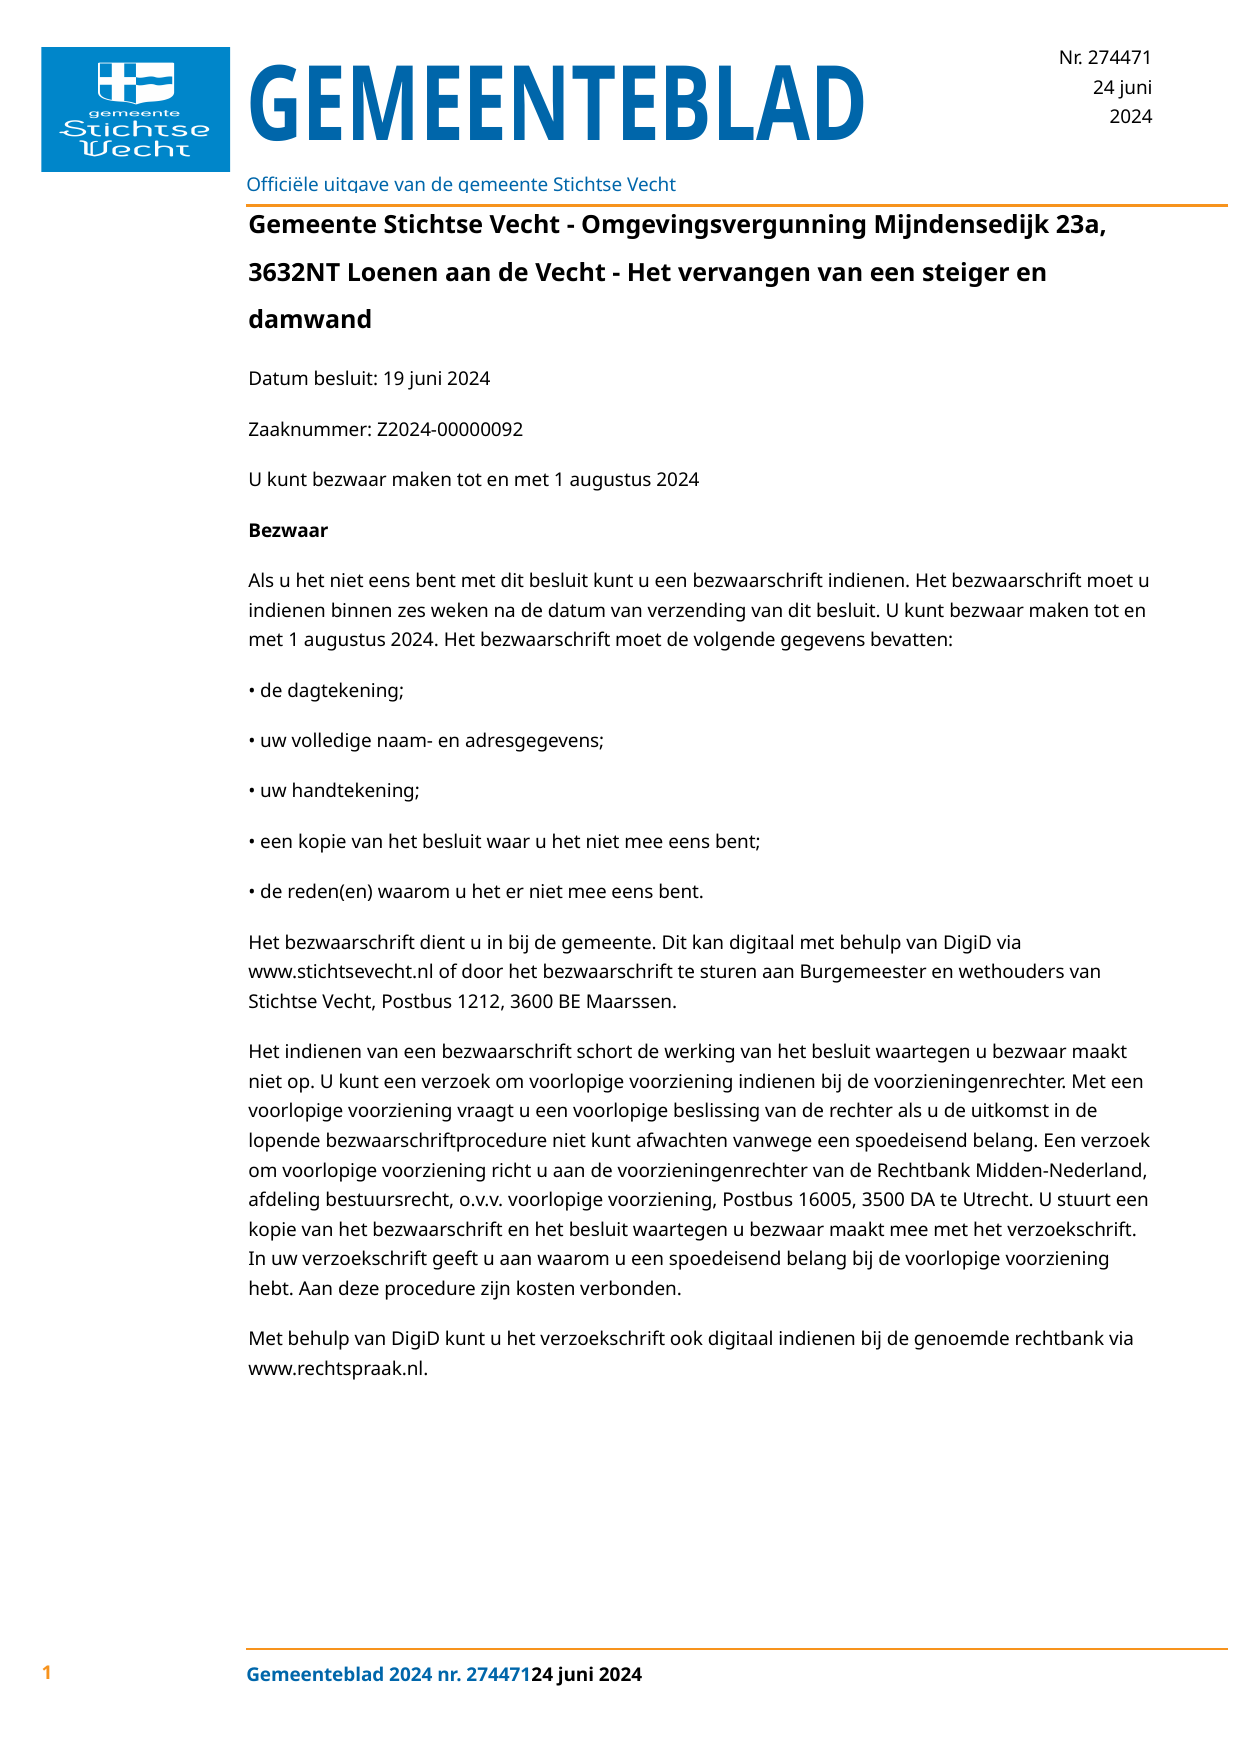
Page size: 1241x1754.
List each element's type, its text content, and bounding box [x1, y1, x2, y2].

text • uw handtekening; [248, 778, 1152, 803]
text Met behulp van DigiD kunt u het verzoekschrift ook digitaal indienen bij de genoemde rechtbank via www.rechtspraak.nl. [248, 1326, 1152, 1381]
text • de dagtekening; [248, 677, 1152, 702]
text Zaaknummer: Z2024-00000092 [248, 416, 1152, 442]
text Datum besluit: 19 juni 2024 [248, 366, 1152, 391]
picture [137, 63, 174, 103]
text Bezwaar [248, 517, 1152, 542]
text Het indienen van een bezwaarschrift schort de werking van het besluit waartegen u bezwaar maakt niet op. U kunt een verzoek om voorlopige voorziening indienen bij de voorzieningenrechter. Met een voorlopige voorziening vraagt u een voorlopige beslissing van de rechter als u de uitkomst in de lopende bezwaarschriftprocedure niet kunt afwachten vanwege een spoedeisend belang. Een verzoek om voorlopige voorziening richt u aan de voorzieningenrechter van de Rechtbank Midden-Nederland, afdeling bestuursrecht, o.v.v. voorlopige voorziening, Postbus 16005, 3500 DA te Utrecht. U stuurt een kopie van het bezwaarschrift en het besluit waartegen u bezwaar maakt mee met het verzoekschrift. In uw verzoekschrift geeft u aan waarom u een spoedeisend belang bij de voorlopige voorziening hebt. Aan deze procedure zijn kosten verbonden. [248, 1038, 1152, 1301]
text • een kopie van het besluit waar u het niet mee eens bent; [248, 828, 1152, 854]
text U kunt bezwaar maken tot en met 1 augustus 2024 [248, 466, 1152, 492]
text Het bezwaarschrift dient u in bij de gemeente. Dit kan digitaal met behulp van DigiD via www.stichtsevecht.nl of door het bezwaarschrift te sturen aan Burgemeester en wethouders van Stichtse Vecht, Postbus 1212, 3600 BE Maarssen. [248, 929, 1152, 1014]
text • uw volledige naam- en adresgegevens; [248, 727, 1152, 753]
text • de reden(en) waarom u het er niet mee eens bent. [248, 878, 1152, 904]
picture [99, 63, 135, 101]
text Gemeente Stichtse Vecht - Omgevingsvergunning Mijndensedijk 23a, 3632NT Loenen aan de Vecht - Het vervangen van een steiger en damwand [248, 207, 1152, 336]
text Als u het niet eens bent met dit besluit kunt u een bezwaarschrift indienen. Het bezwaarschrift moet u indienen binnen zes weken na de datum van verzending van dit besluit. U kunt bezwaar maken tot en met 1 augustus 2024. Het bezwaarschrift moet de volgende gegevens bevatten: [248, 567, 1152, 652]
